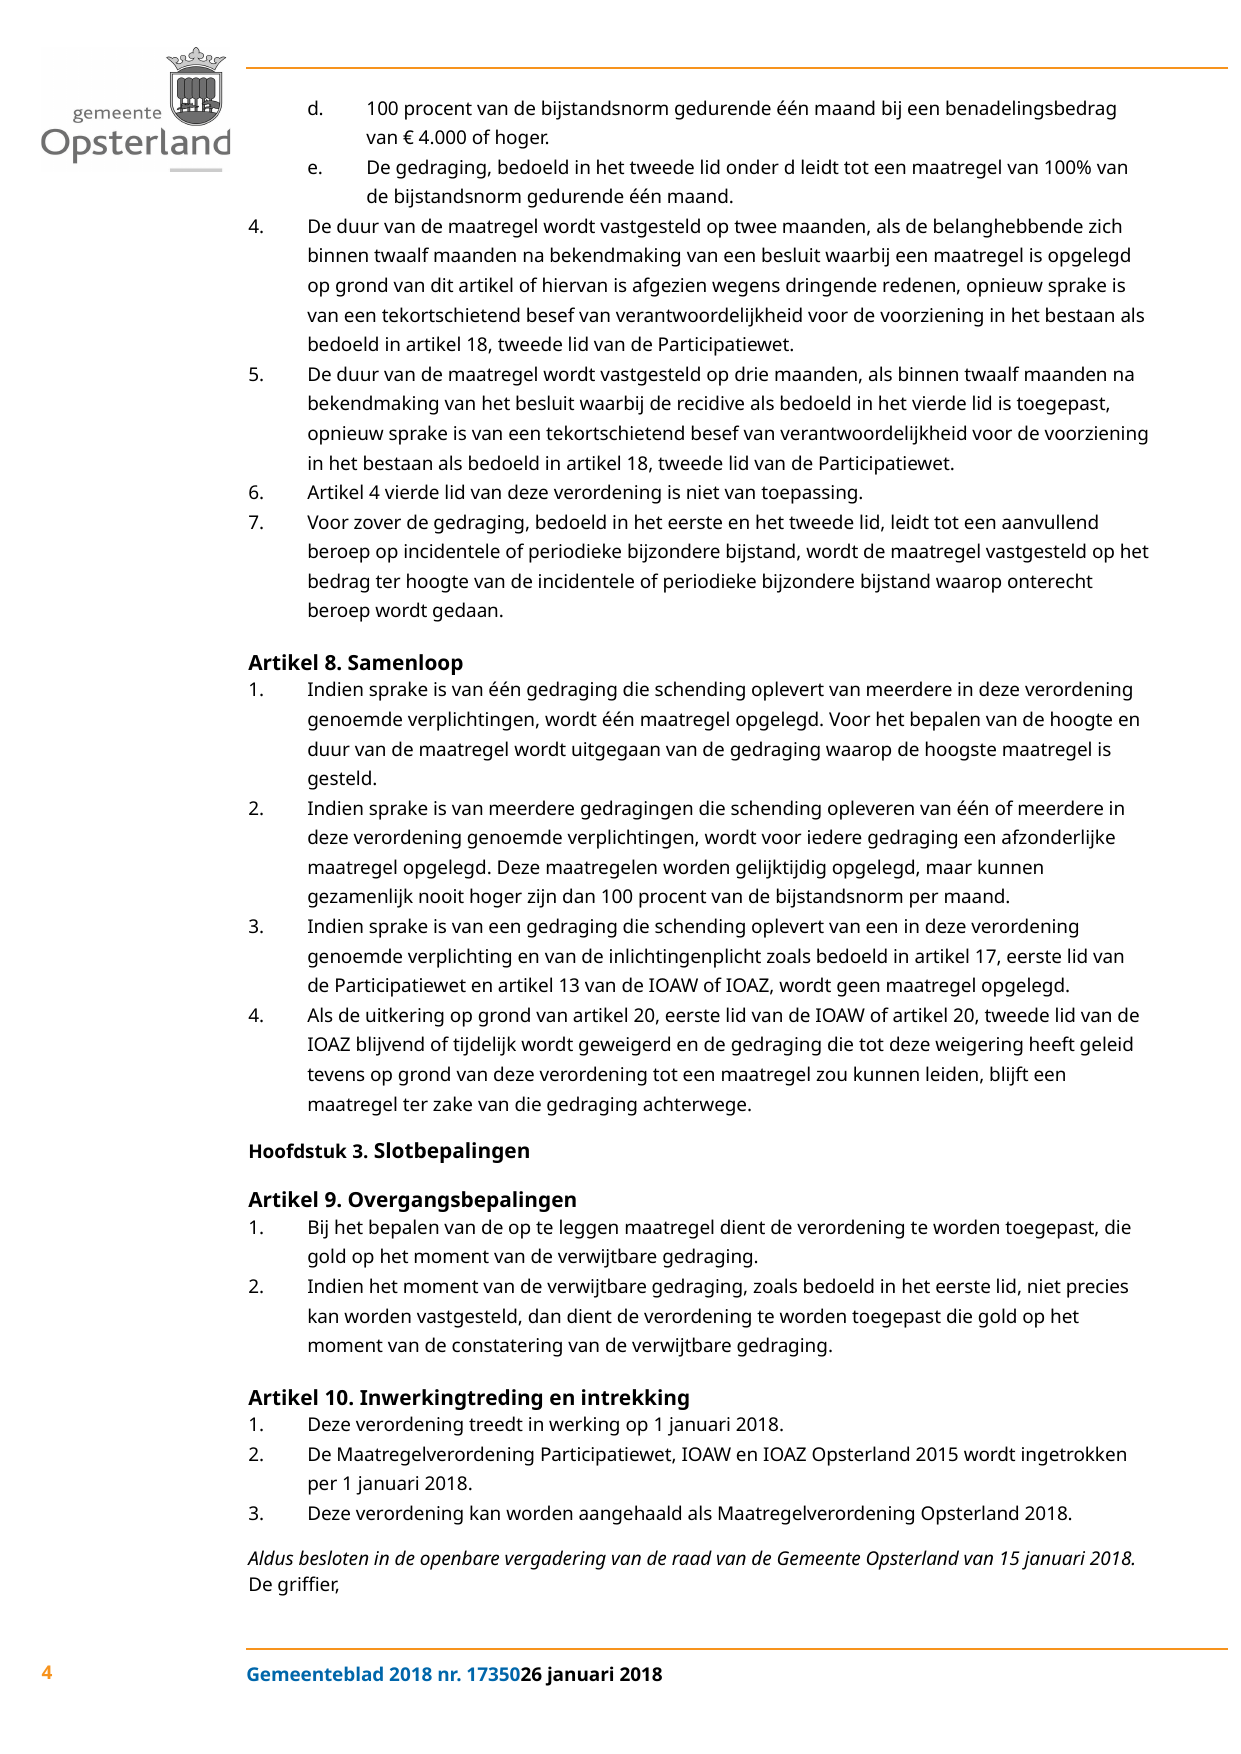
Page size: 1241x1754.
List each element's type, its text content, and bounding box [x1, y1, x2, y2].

list De duur van de maatregel wordt vastgesteld op twee maanden, als de belanghebbende zich binnen twaalf maanden na bekendmaking van een besluit waarbij een maatregel is opgelegd op grond van dit artikel of hiervan is afgezien wegens dringende redenen, opnieuw sprake is van een tekortschietend besef van verantwoordelijkheid voor de voorziening in het bestaan als bedoeld in artikel 18, tweede lid van de Participatiewet. [248, 213, 1152, 357]
list De Maatregelverordening Participatiewet, IOAW en IOAZ Opsterland 2015 wordt ingetrokken per 1 januari 2018. [248, 1441, 1152, 1496]
text Aldus besloten in de openbare vergadering van de raad van de Gemeente Opsterland van 15 januari 2018. [248, 1546, 1152, 1571]
text Artikel 9. Overgangsbepalingen [248, 1186, 1152, 1214]
list Artikel 4 vierde lid van deze verordening is niet van toepassing. [248, 479, 1152, 505]
list Deze verordening kan worden aangehaald als Maatregelverordening Opsterland 2018. [248, 1500, 1152, 1526]
list Indien het moment van de verwijtbare gedraging, zoals bedoeld in het eerste lid, niet precies kan worden vastgesteld, dan dient de verordening te worden toegepast die gold op het moment van de constatering van de verwijtbare gedraging. [248, 1273, 1152, 1358]
list Voor zover de gedraging, bedoeld in het eerste en het tweede lid, leidt tot een aanvullend beroep op incidentele of periodieke bijzondere bijstand, wordt de maatregel vastgesteld op het bedrag ter hoogte van de incidentele of periodieke bijzondere bijstand waarop onterecht beroep wordt gedaan. [248, 509, 1152, 623]
list De duur van de maatregel wordt vastgesteld op drie maanden, als binnen twaalf maanden na bekendmaking van het besluit waarbij de recidive als bedoeld in het vierde lid is toegepast, opnieuw sprake is van een tekortschietend besef van verantwoordelijkheid voor de voorziening in het bestaan als bedoeld in artikel 18, tweede lid van de Participatiewet. [248, 361, 1152, 476]
text De griffier, [248, 1571, 1152, 1597]
list 100 procent van de bijstandsnorm gedurende één maand bij een benadelingsbedrag van € 4.000 of hoger. [307, 95, 1152, 150]
list Indien sprake is van meerdere gedragingen die schending opleveren van één of meerdere in deze verordening genoemde verplichtingen, wordt voor iedere gedraging een afzonderlijke maatregel opgelegd. Deze maatregelen worden gelijktijdig opgelegd, maar kunnen gezamenlijk nooit hoger zijn dan 100 procent van de bijstandsnorm per maand. [248, 795, 1152, 909]
picture [41, 47, 231, 172]
text Artikel 8. Samenloop [248, 648, 1152, 677]
text Artikel 10. Inwerkingtreding en intrekking [248, 1383, 1152, 1411]
list Deze verordening treedt in werking op 1 januari 2018. [248, 1411, 1152, 1437]
text Hoofdstuk 3. Slotbepalingen [248, 1136, 1152, 1165]
list Bij het bepalen van de op te leggen maatregel dient de verordening te worden toegepast, die gold op het moment van de verwijtbare gedraging. [248, 1214, 1152, 1269]
list Indien sprake is van een gedraging die schending oplevert van een in deze verordening genoemde verplichting en van de inlichtingenplicht zoals bedoeld in artikel 17, eerste lid van de Participatiewet en artikel 13 van de IOAW of IOAZ, wordt geen maatregel opgelegd. [248, 913, 1152, 998]
list De gedraging, bedoeld in het tweede lid onder d leidt tot een maatregel van 100% van de bijstandsnorm gedurende één maand. [307, 154, 1152, 209]
list Als de uitkering op grond van artikel 20, eerste lid van de IOAW of artikel 20, tweede lid van de IOAZ blijvend of tijdelijk wordt geweigerd en de gedraging die tot deze weigering heeft geleid tevens op grond van deze verordening tot een maatregel zou kunnen leiden, blijft een maatregel ter zake van die gedraging achterwege. [248, 1002, 1152, 1116]
list Indien sprake is van één gedraging die schending oplevert van meerdere in deze verordening genoemde verplichtingen, wordt één maatregel opgelegd. Voor het bepalen van de hoogte en duur van de maatregel wordt uitgegaan van de gedraging waarop de hoogste maatregel is gesteld. [248, 677, 1152, 791]
